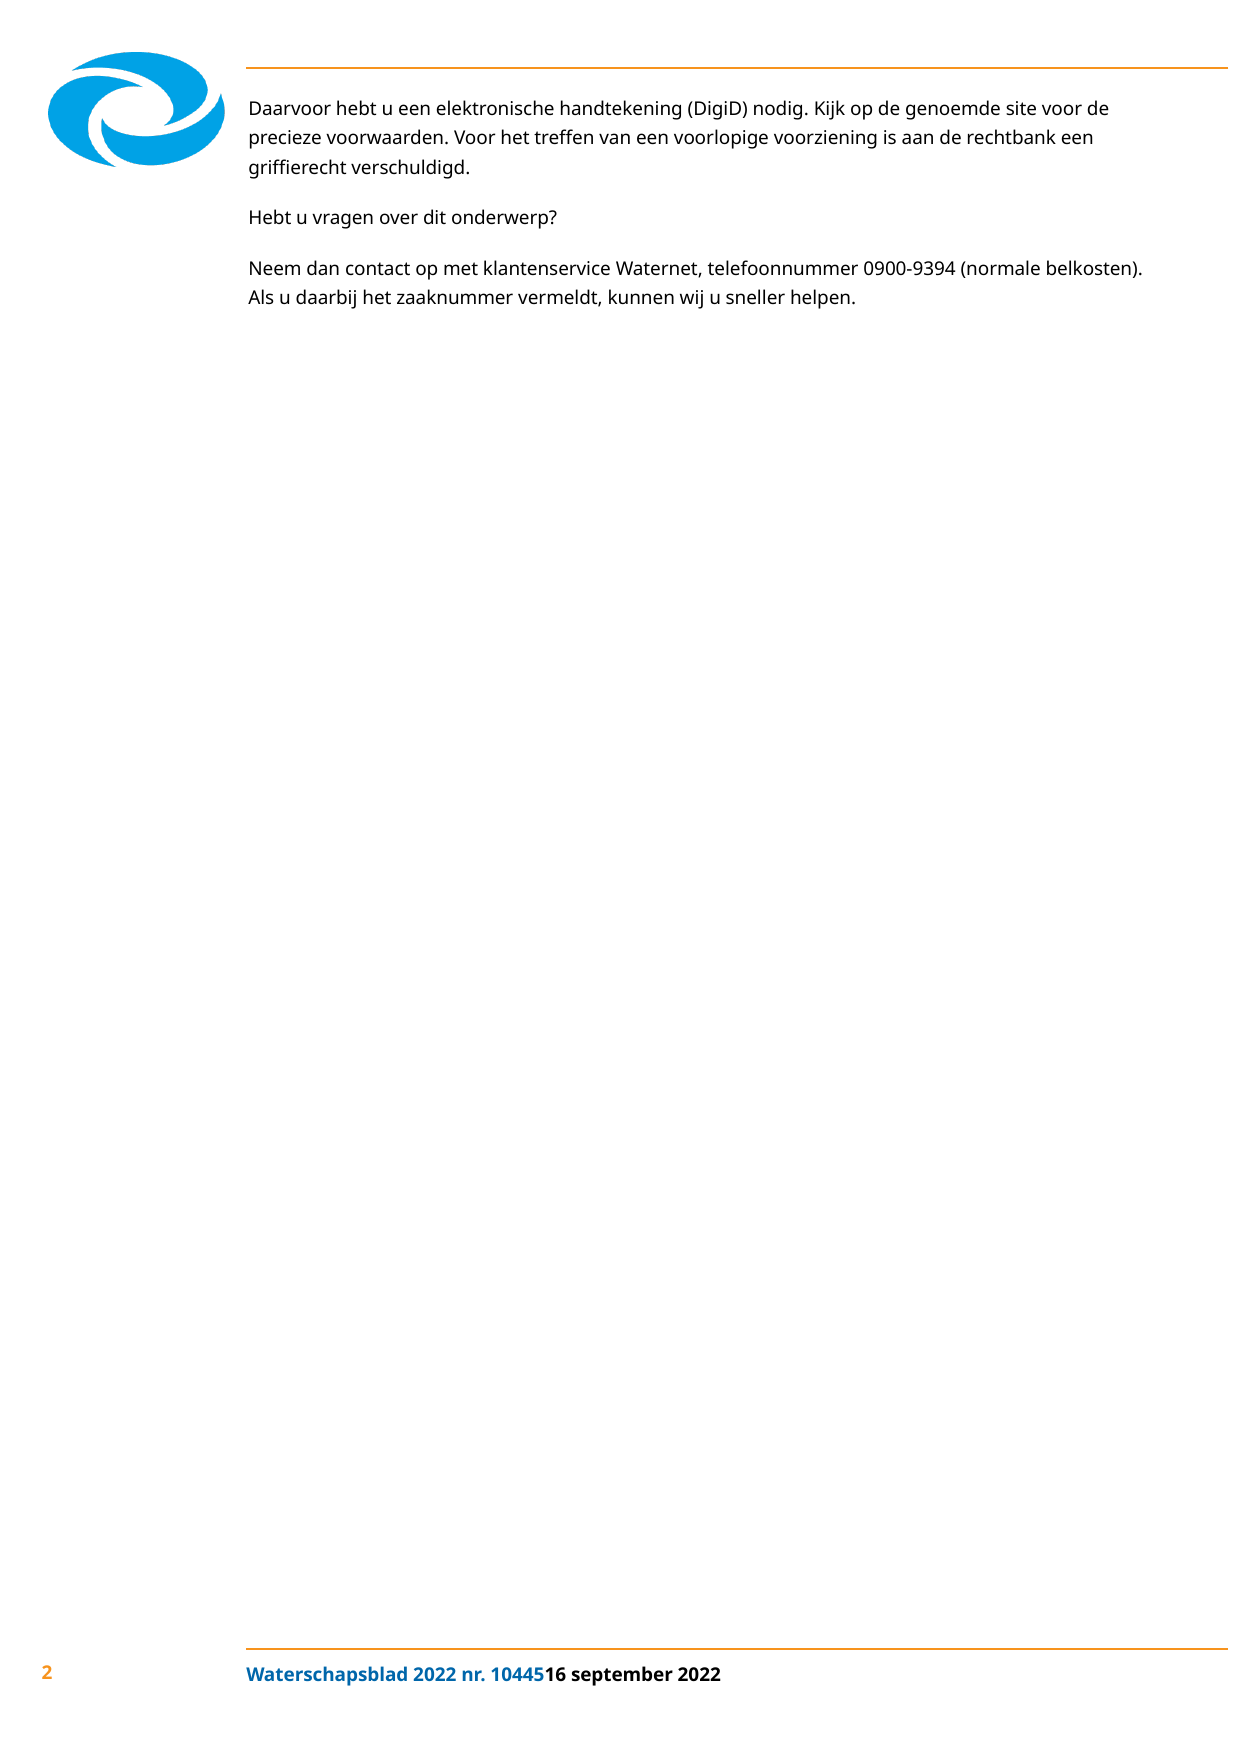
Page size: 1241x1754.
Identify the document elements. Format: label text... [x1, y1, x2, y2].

text Neem dan contact op met klantenservice Waternet, telefoonnummer 0900-9394 (normale belkosten). Als u daarbij het zaaknummer vermeldt, kunnen wij u sneller helpen. [248, 255, 1152, 310]
picture [41, 47, 231, 172]
text Hebt u vragen over dit onderwerp? [248, 204, 1152, 230]
text Daarvoor hebt u een elektronische handtekening (DigiD) nodig. Kijk op de genoemde site voor de precieze voorwaarden. Voor het treffen van een voorlopige voorziening is aan de rechtbank een griffierecht verschuldigd. [248, 95, 1152, 180]
